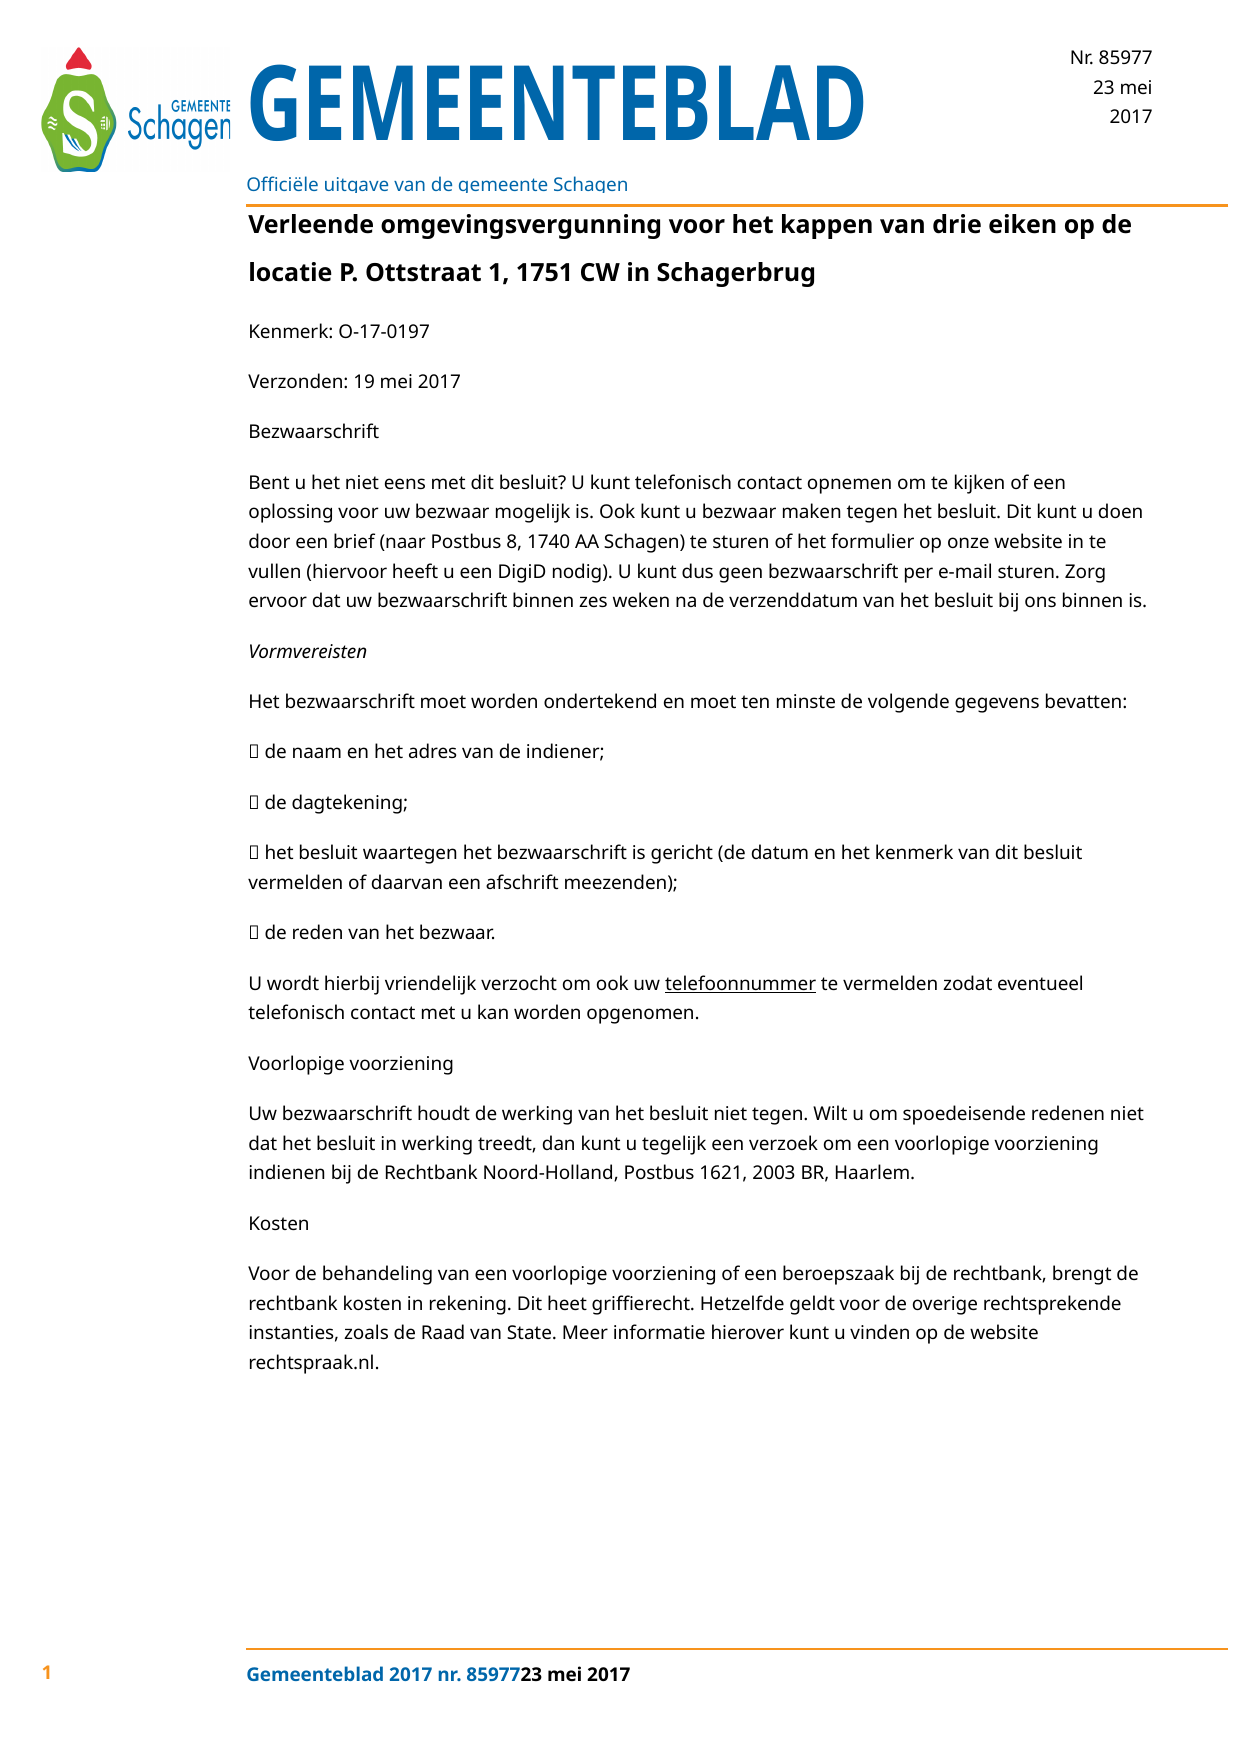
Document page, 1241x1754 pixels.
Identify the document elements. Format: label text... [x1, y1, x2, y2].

text Kosten [248, 1210, 1152, 1236]
text  het besluit waartegen het bezwaarschrift is gericht (de datum en het kenmerk van dit besluit vermelden of daarvan een afschrift meezenden); [248, 839, 1152, 895]
text Verleende omgevingsvergunning voor het kappen van drie eiken op de locatie P. Ottstraat 1, 1751 CW in Schagerbrug [248, 207, 1152, 288]
text Voor de behandeling van een voorlopige voorziening of een beroepszaak bij de rechtbank, brengt de rechtbank kosten in rekening. Dit heet griffierecht. Hetzelfde geldt voor de overige rechtsprekende instanties, zoals de Raad van State. Meer informatie hierover kunt u vinden op de website rechtspraak.nl. [248, 1260, 1152, 1375]
text Het bezwaarschrift moet worden ondertekend en moet ten minste de volgende gegevens bevatten: [248, 688, 1152, 714]
text Kenmerk: O-17-0197 [248, 318, 1152, 344]
picture [41, 47, 231, 172]
text Voorlopige voorziening [248, 1050, 1152, 1076]
text Uw bezwaarschrift houdt de werking van het besluit niet tegen. Wilt u om spoedeisende redenen niet dat het besluit in werking treedt, dan kunt u tegelijk een verzoek om een voorlopige voorziening indienen bij de Rechtbank Noord-Holland, Postbus 1621, 2003 BR, Haarlem. [248, 1100, 1152, 1185]
text Bent u het niet eens met dit besluit? U kunt telefonisch contact opnemen om te kijken of een oplossing voor uw bezwaar mogelijk is. Ook kunt u bezwaar maken tegen het besluit. Dit kunt u doen door een brief (naar Postbus 8, 1740 AA Schagen) te sturen of het formulier op onze website in te vullen (hiervoor heeft u een DigiD nodig). U kunt dus geen bezwaarschrift per e-mail sturen. Zorg ervoor dat uw bezwaarschrift binnen zes weken na de verzenddatum van het besluit bij ons binnen is. [248, 469, 1152, 613]
text Verzonden: 19 mei 2017 [248, 368, 1152, 394]
text  de reden van het bezwaar. [248, 919, 1152, 945]
text U wordt hierbij vriendelijk verzocht om ook uw telefoonnummer te vermelden zodat eventueel telefonisch contact met u kan worden opgenomen. [248, 970, 1152, 1025]
text  de naam en het adres van de indiener; [248, 739, 1152, 764]
text Bezwaarschrift [248, 419, 1152, 444]
text Vormvereisten [248, 638, 1152, 664]
text  de dagtekening; [248, 789, 1152, 815]
